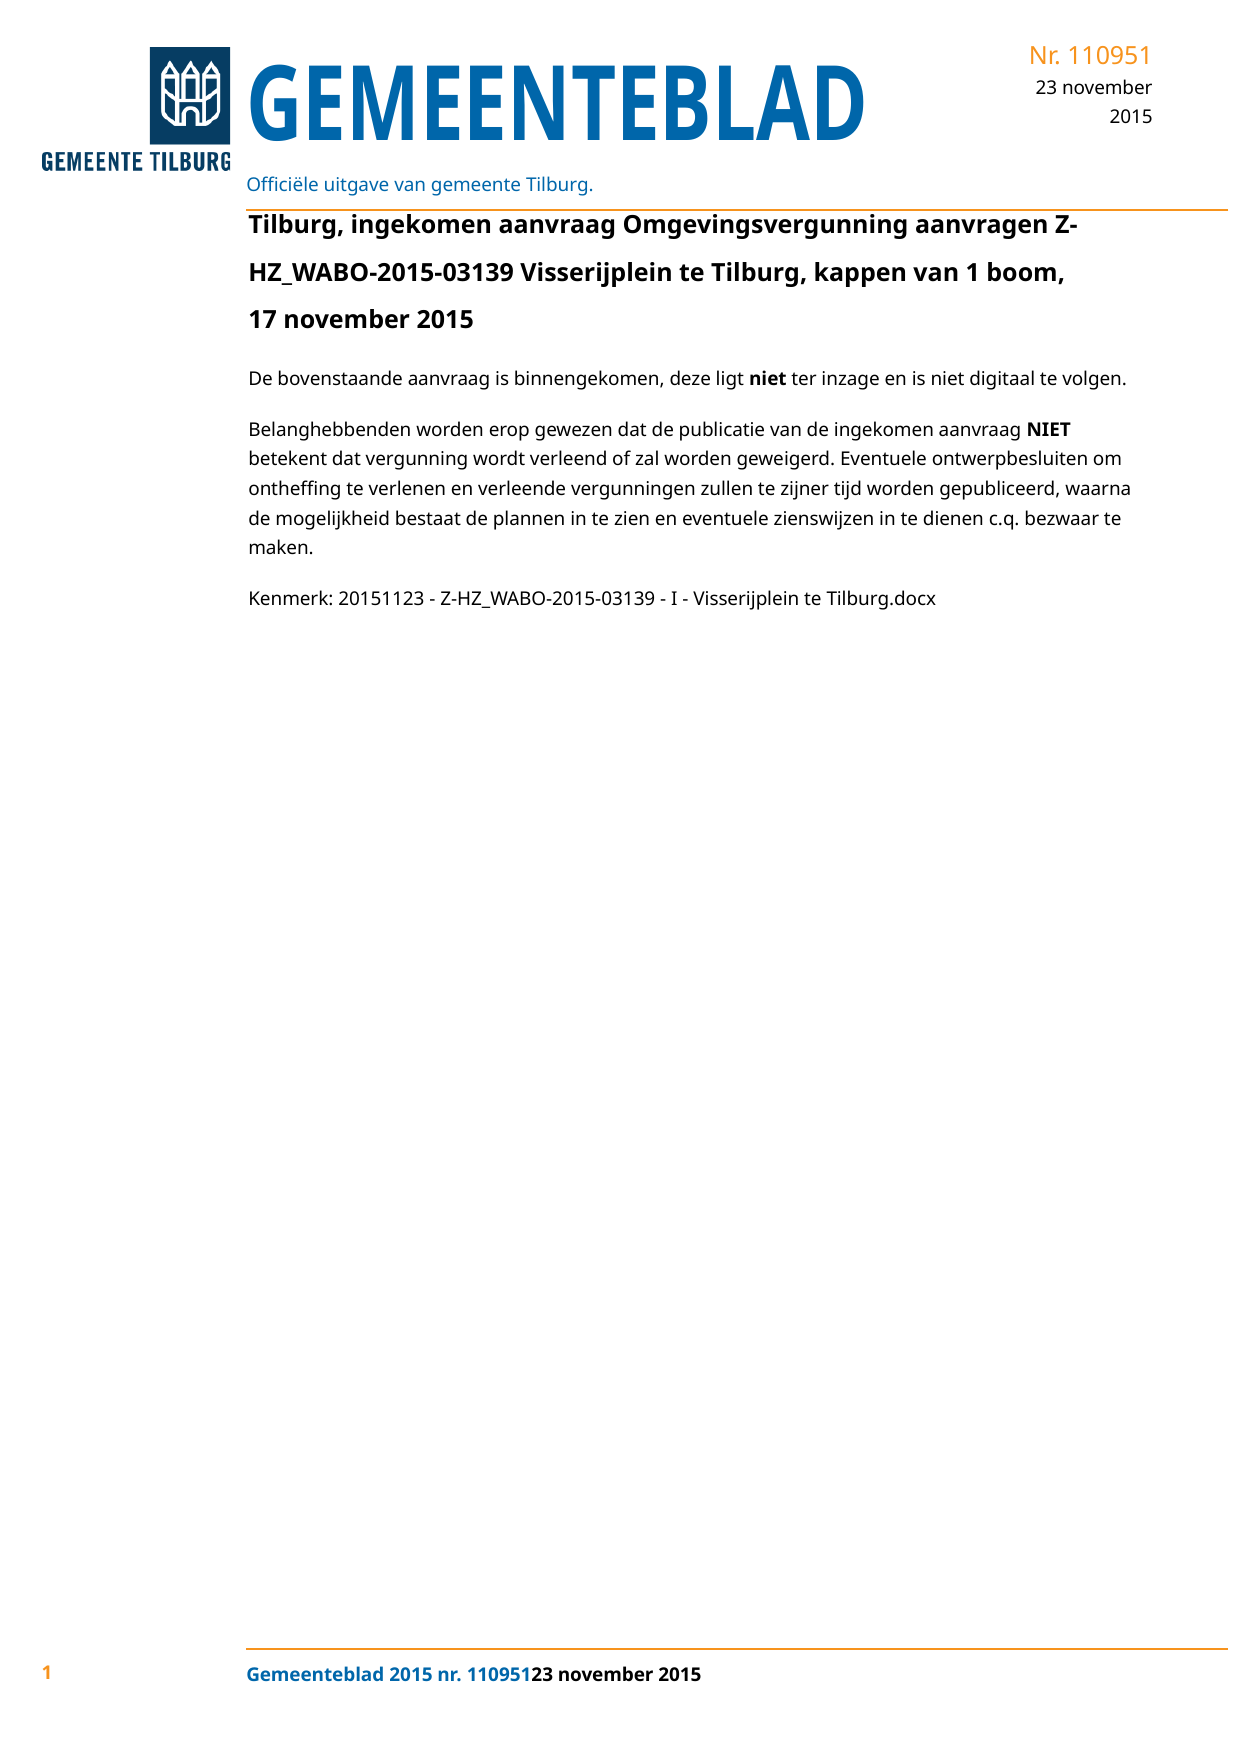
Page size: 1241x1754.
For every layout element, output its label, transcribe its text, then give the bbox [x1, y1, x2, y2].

text Belanghebbenden worden erop gewezen dat de publicatie van de ingekomen aanvraag NIET betekent dat vergunning wordt verleend of zal worden geweigerd. Eventuele ontwerpbesluiten om ontheffing te verlenen en verleende vergunningen zullen te zijner tijd worden gepubliceerd, waarna de mogelijkheid bestaat de plannen in te zien en eventuele zienswijzen in te dienen c.q. bezwaar te maken. [248, 416, 1152, 560]
picture [41, 47, 231, 172]
text Tilburg, ingekomen aanvraag Omgevingsvergunning aanvragen Z-HZ_WABO-2015-03139 Visserijplein te Tilburg, kappen van 1 boom, 17 november 2015 [248, 211, 1152, 336]
text Kenmerk: 20151123 - Z-HZ_WABO-2015-03139 - I - Visserijplein te Tilburg.docx [248, 585, 1152, 610]
text De bovenstaande aanvraag is binnengekomen, deze ligt niet ter inzage en is niet digitaal te volgen. [248, 366, 1152, 391]
